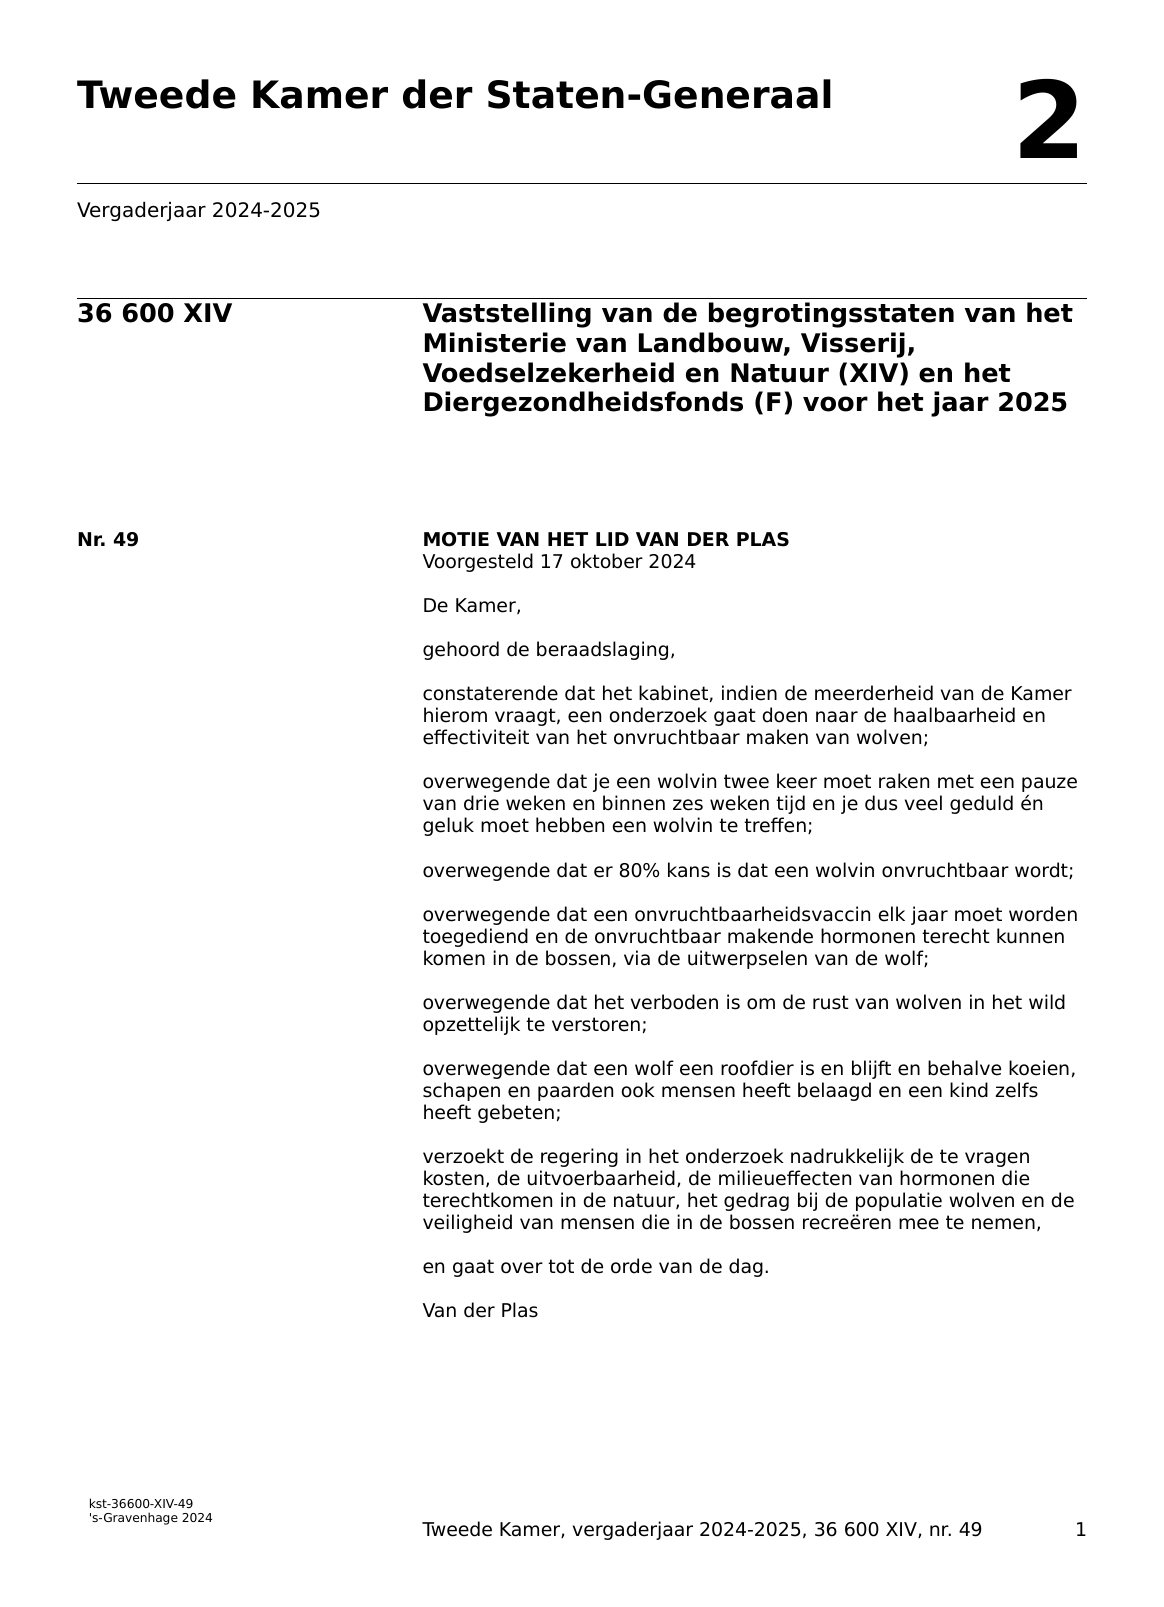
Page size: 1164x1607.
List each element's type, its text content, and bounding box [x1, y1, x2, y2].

subtitle 36 600 XIV Vaststelling van de begrotingsstaten van het Ministerie van Landbouw, Visserij, Voedselzekerheid en Natuur (XIV) en het Diergezondheidsfonds (F) voor het jaar 2025 [77, 299, 1087, 418]
text constaterende dat het kabinet, indien de meerderheid van de Kamer hierom vraagt, een onderzoek gaat doen naar de haalbaarheid en effectiviteit van het onvruchtbaar maken van wolven; [422, 683, 1087, 749]
text en gaat over tot de orde van de dag. [422, 1256, 1087, 1278]
text gehoord de beraadslaging, [422, 639, 1087, 661]
text overwegende dat je een wolvin twee keer moet raken met een pauze van drie weken en binnen zes weken tijd en je dus veel geduld én geluk moet hebben een wolvin te treffen; [422, 771, 1087, 837]
subtitle Nr. 49 MOTIE VAN HET LID VAN DER PLAS [77, 529, 1087, 551]
table_header 2 [886, 59, 1087, 183]
text De Kamer, [422, 595, 1087, 617]
table_header Tweede Kamer der Staten-Generaal [77, 59, 886, 183]
text kst-36600-XIV-49 [88, 1497, 323, 1511]
text overwegende dat een wolf een roofdier is en blijft en behalve koeien, schapen en paarden ook mensen heeft belaagd en een kind zelfs heeft gebeten; [422, 1058, 1087, 1124]
text Van der Plas [422, 1300, 1087, 1322]
text verzoekt de regering in het onderzoek nadrukkelijk de te vragen kosten, de uitvoerbaarheid, de milieueffecten van hormonen die terechtkomen in de natuur, het gedrag bij de populatie wolven en de veiligheid van mensen die in de bossen recreëren mee te nemen, [422, 1146, 1087, 1234]
text overwegende dat een onvruchtbaarheidsvaccin elk jaar moet worden toegediend en de onvruchtbaar makende hormonen terecht kunnen komen in de bossen, via de uitwerpselen van de wolf; [422, 904, 1087, 969]
table_cell Vergaderjaar 2024-2025 [77, 184, 1087, 298]
text overwegende dat er 80% kans is dat een wolvin onvruchtbaar wordt; [422, 859, 1087, 881]
text overwegende dat het verboden is om de rust van wolven in het wild opzettelijk te verstoren; [422, 992, 1087, 1036]
text 's-Gravenhage 2024 [88, 1511, 323, 1525]
text Voorgesteld 17 oktober 2024 [422, 551, 1087, 573]
